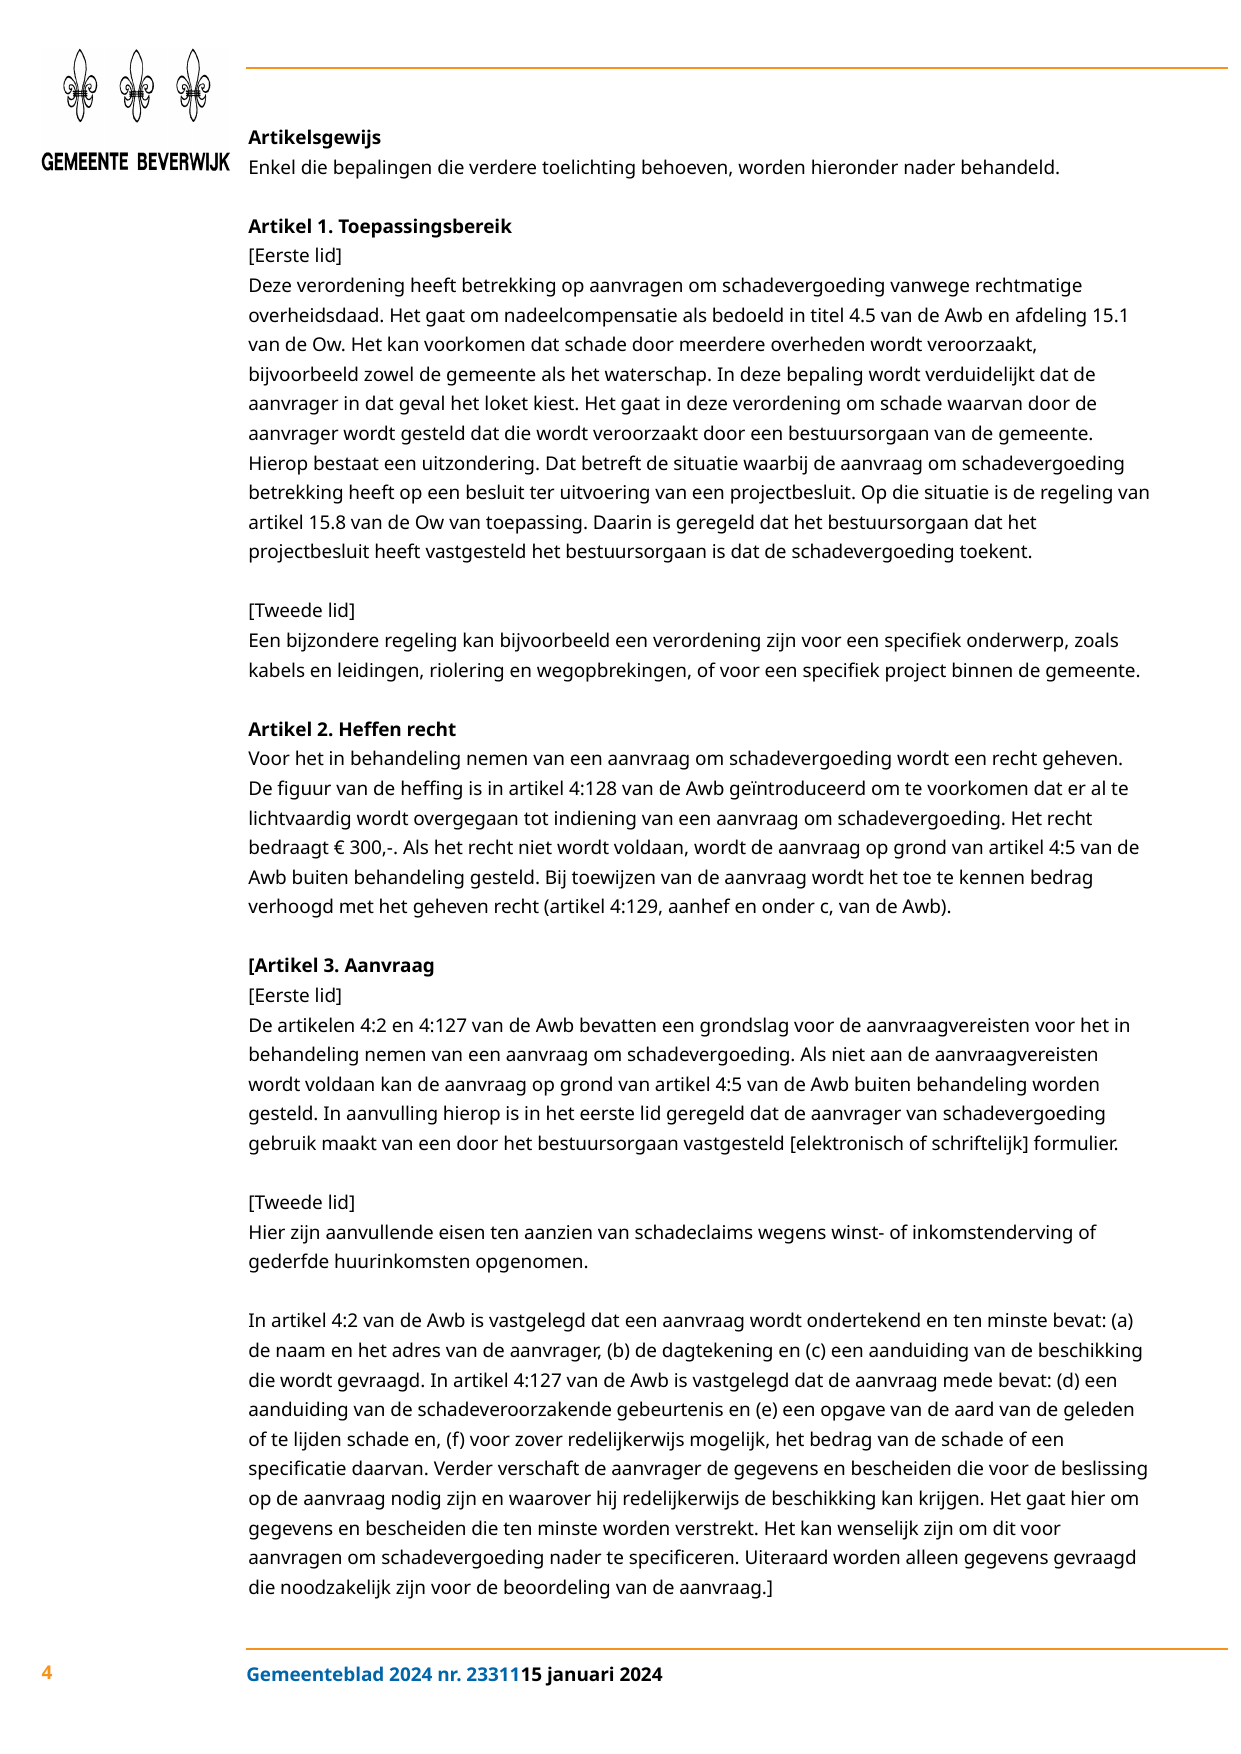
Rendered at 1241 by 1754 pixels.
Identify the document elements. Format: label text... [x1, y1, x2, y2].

text Enkel die bepalingen die verdere toelichting behoeven, worden hieronder nader behandeld. [248, 154, 1152, 180]
text [Eerste lid] [248, 982, 1152, 1008]
text [Eerste lid] [248, 243, 1152, 268]
text Artikelsgewijs [248, 124, 1152, 150]
text De artikelen 4:2 en 4:127 van de Awb bevatten een grondslag voor de aanvraagvereisten voor het in behandeling nemen van een aanvraag om schadevergoeding. Als niet aan de aanvraagvereisten wordt voldaan kan de aanvraag op grond van artikel 4:5 van de Awb buiten behandeling worden gesteld. In aanvulling hierop is in het eerste lid geregeld dat de aanvrager van schadevergoeding gebruik maakt van een door het bestuursorgaan vastgesteld [elektronisch of schriftelijk] formulier. [248, 1012, 1152, 1156]
text Artikel 2. Heffen recht [248, 716, 1152, 742]
text Hier zijn aanvullende eisen ten aanzien van schadeclaims wegens winst- of inkomstenderving of gederfde huurinkomsten opgenomen. [248, 1219, 1152, 1274]
text Voor het in behandeling nemen van een aanvraag om schadevergoeding wordt een recht geheven. De figuur van de heffing is in artikel 4:128 van de Awb geïntroduceerd om te voorkomen dat er al te lichtvaardig wordt overgegaan tot indiening van een aanvraag om schadevergoeding. Het recht bedraagt € 300,-. Als het recht niet wordt voldaan, wordt de aanvraag op grond van artikel 4:5 van de Awb buiten behandeling gesteld. Bij toewijzen van de aanvraag wordt het toe te kennen bedrag verhoogd met het geheven recht (artikel 4:129, aanhef en onder c, van de Awb). [248, 746, 1152, 919]
text Deze verordening heeft betrekking op aanvragen om schadevergoeding vanwege rechtmatige overheidsdaad. Het gaat om nadeelcompensatie als bedoeld in titel 4.5 van de Awb en afdeling 15.1 van de Ow. Het kan voorkomen dat schade door meerdere overheden wordt veroorzaakt, bijvoorbeeld zowel de gemeente als het waterschap. In deze bepaling wordt verduidelijkt dat de aanvrager in dat geval het loket kiest. Het gaat in deze verordening om schade waarvan door de aanvrager wordt gesteld dat die wordt veroorzaakt door een bestuursorgaan van de gemeente. Hierop bestaat een uitzondering. Dat betreft de situatie waarbij de aanvraag om schadevergoeding betrekking heeft op een besluit ter uitvoering van een projectbesluit. Op die situatie is de regeling van artikel 15.8 van de Ow van toepassing. Daarin is geregeld dat het bestuursorgaan dat het projectbesluit heeft vastgesteld het bestuursorgaan is dat de schadevergoeding toekent. [248, 272, 1152, 564]
text Artikel 1. Toepassingsbereik [248, 213, 1152, 239]
text [Artikel 3. Aanvraag [248, 953, 1152, 978]
text Een bijzondere regeling kan bijvoorbeeld een verordening zijn voor een specifiek onderwerp, zoals kabels en leidingen, riolering en wegopbrekingen, of voor een specifiek project binnen de gemeente. [248, 627, 1152, 683]
text [Tweede lid] [248, 598, 1152, 623]
text In artikel 4:2 van de Awb is vastgelegd dat een aanvraag wordt ondertekend en ten minste bevat: (a) de naam en het adres van de aanvrager, (b) de dagtekening en (c) een aanduiding van de beschikking die wordt gevraagd. In artikel 4:127 van de Awb is vastgelegd dat de aanvraag mede bevat: (d) een aanduiding van de schadeveroorzakende gebeurtenis en (e) een opgave van de aard van de geleden of te lijden schade en, (f) voor zover redelijkerwijs mogelijk, het bedrag van de schade of een specificatie daarvan. Verder verschaft de aanvrager de gegevens en bescheiden die voor de beslissing op de aanvraag nodig zijn en waarover hij redelijkerwijs de beschikking kan krijgen. Het gaat hier om gegevens en bescheiden die ten minste worden verstrekt. Het kan wenselijk zijn om dit voor aanvragen om schadevergoeding nader te specificeren. Uiteraard worden alleen gegevens gevraagd die noodzakelijk zijn voor de beoordeling van de aanvraag.] [248, 1308, 1152, 1600]
picture [41, 47, 231, 172]
text [Tweede lid] [248, 1189, 1152, 1215]
